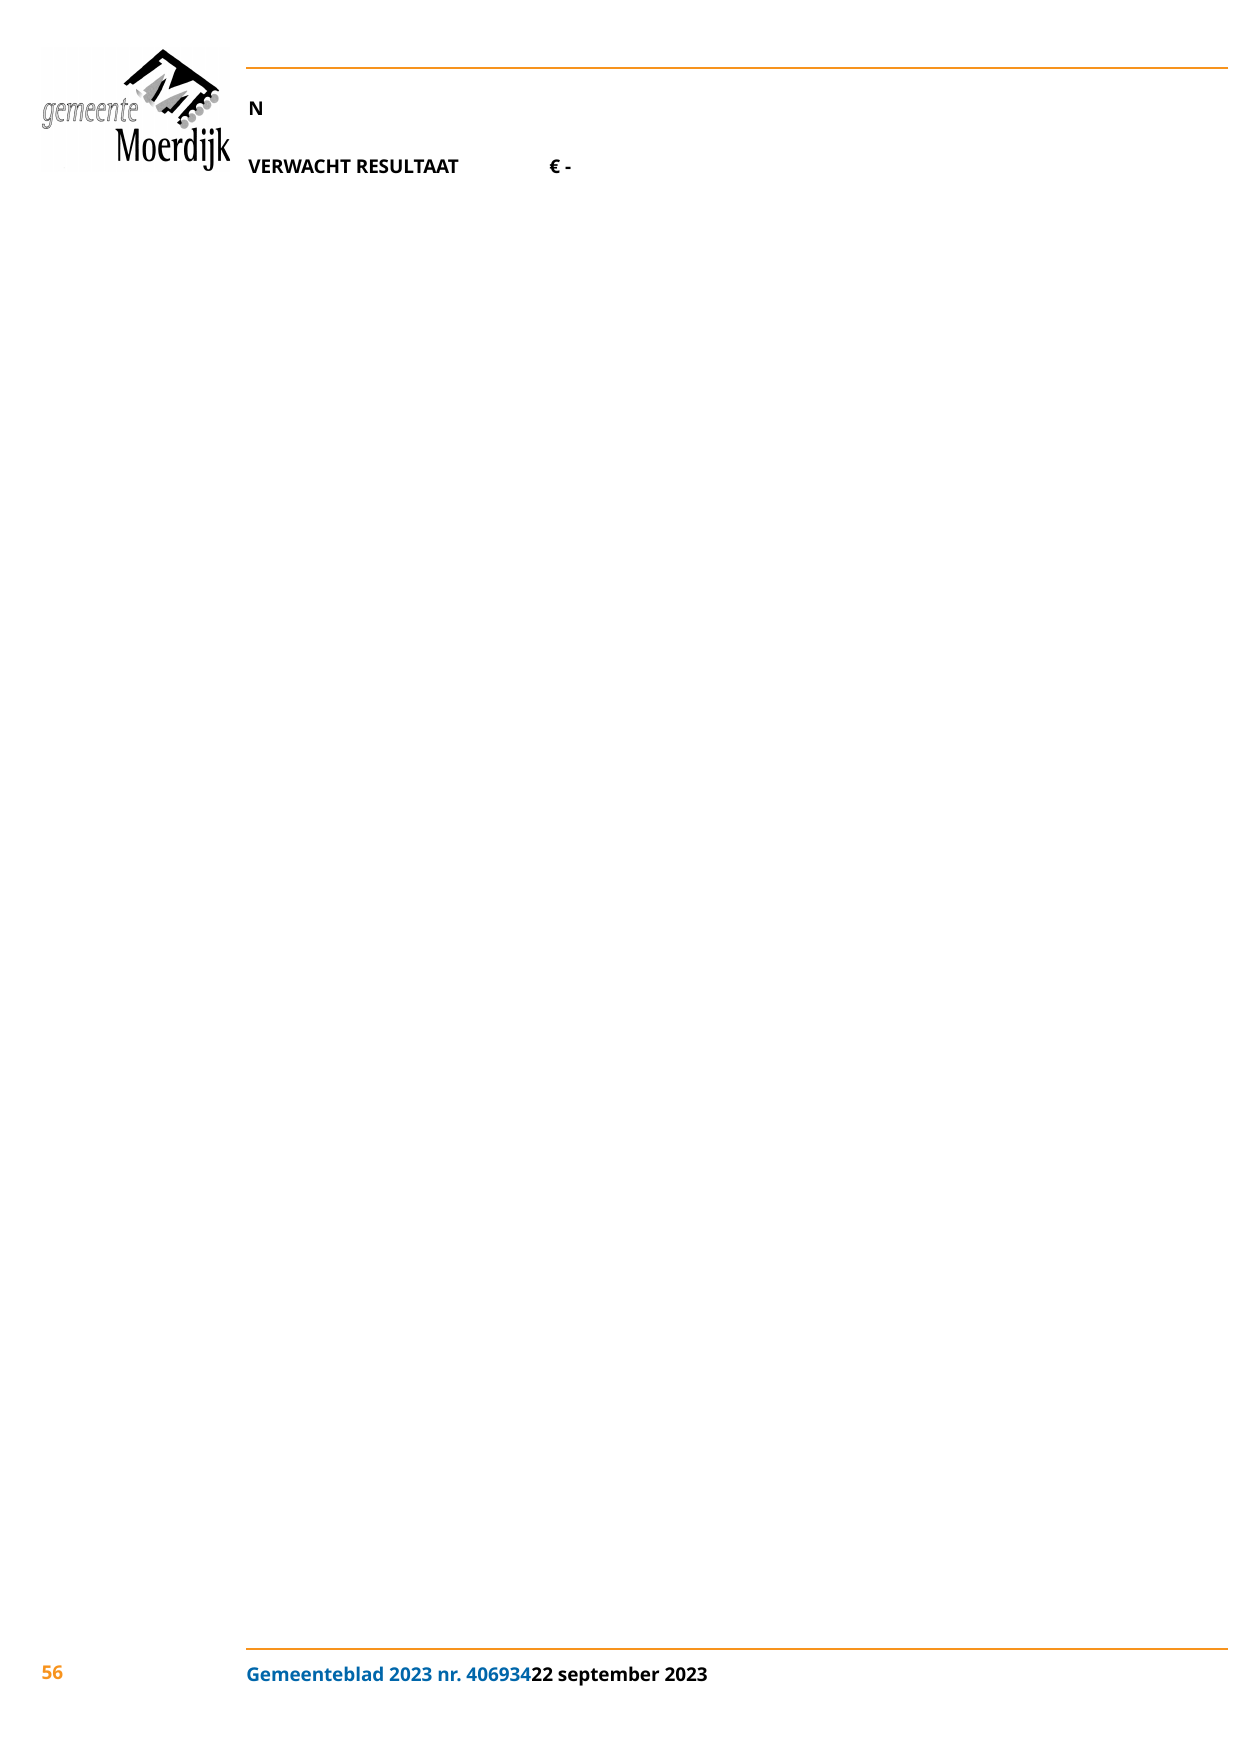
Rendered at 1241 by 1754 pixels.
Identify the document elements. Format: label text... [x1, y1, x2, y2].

table_cell [377, 95, 403, 121]
table_cell - [1048, 95, 1074, 121]
picture [41, 47, 231, 172]
table_cell [919, 95, 945, 121]
table_cell - [584, 95, 609, 121]
table_cell - [1126, 95, 1152, 121]
table_cell [868, 95, 893, 121]
table_cell [764, 95, 790, 121]
table_cell [790, 95, 816, 121]
table_cell [687, 95, 713, 121]
table_cell [635, 95, 661, 121]
table_cell [945, 95, 971, 121]
table_cell - [893, 95, 919, 121]
table_cell - [816, 95, 842, 121]
table_cell [558, 95, 583, 121]
table_cell [300, 95, 325, 121]
table_cell [1023, 95, 1048, 121]
table_cell [455, 95, 480, 121]
table_header € - [549, 154, 850, 179]
table_cell - [971, 95, 997, 121]
table_cell [1100, 95, 1126, 121]
table_header [850, 154, 1152, 179]
table_cell [532, 95, 558, 121]
table_cell [351, 95, 377, 121]
table_cell [480, 95, 506, 121]
table_cell [274, 95, 299, 121]
table_cell - [739, 95, 764, 121]
table_cell N [248, 95, 274, 121]
table_cell [1074, 95, 1100, 121]
table_cell [997, 95, 1022, 121]
table_cell - [429, 95, 454, 121]
table_cell [403, 95, 429, 121]
table_cell [713, 95, 738, 121]
table_cell - [506, 95, 532, 121]
table_cell - [661, 95, 687, 121]
table_cell [609, 95, 635, 121]
table_header VERWACHT RESULTAAT [248, 154, 549, 179]
table_cell - [325, 95, 351, 121]
table_cell [842, 95, 867, 121]
